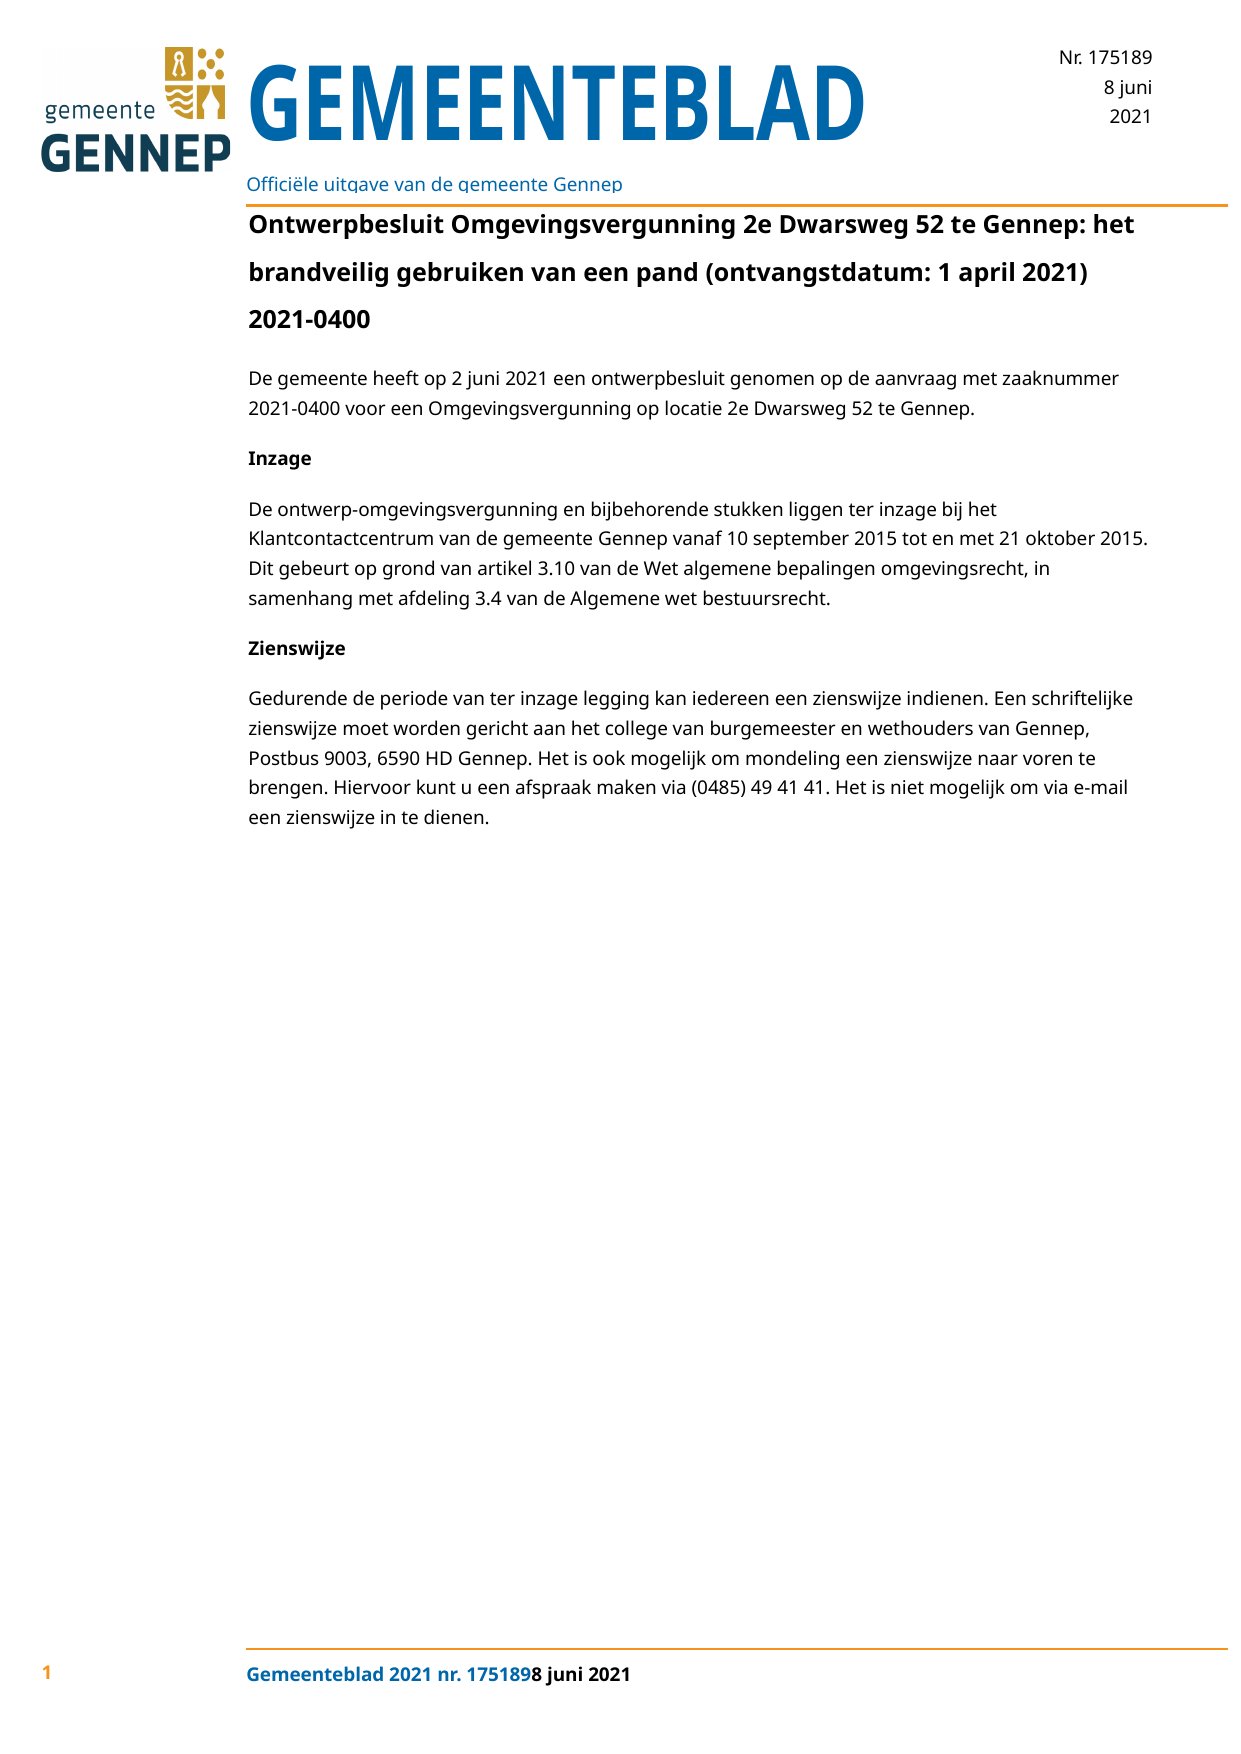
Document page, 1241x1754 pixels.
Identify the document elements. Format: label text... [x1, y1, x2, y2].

text De ontwerp-omgevingsvergunning en bijbehorende stukken liggen ter inzage bij het Klantcontactcentrum van de gemeente Gennep vanaf 10 september 2015 tot en met 21 oktober 2015. Dit gebeurt op grond van artikel 3.10 van de Wet algemene bepalingen omgevingsrecht, in samenhang met afdeling 3.4 van de Algemene wet bestuursrecht. [248, 496, 1152, 610]
picture [41, 47, 231, 172]
text Inzage [248, 446, 1152, 471]
text Gedurende de periode van ter inzage legging kan iedereen een zienswijze indienen. Een schriftelijke zienswijze moet worden gericht aan het college van burgemeester en wethouders van Gennep, Postbus 9003, 6590 HD Gennep. Het is ook mogelijk om mondeling een zienswijze naar voren te brengen. Hiervoor kunt u een afspraak maken via (0485) 49 41 41. Het is niet mogelijk om via e-mail een zienswijze in te dienen. [248, 686, 1152, 829]
text De gemeente heeft op 2 juni 2021 een ontwerpbesluit genomen op de aanvraag met zaaknummer 2021-0400 voor een Omgevingsvergunning op locatie 2e Dwarsweg 52 te Gennep. [248, 366, 1152, 421]
text Ontwerpbesluit Omgevingsvergunning 2e Dwarsweg 52 te Gennep: het brandveilig gebruiken van een pand (ontvangstdatum: 1 april 2021) 2021-0400 [248, 207, 1152, 336]
text Zienswijze [248, 635, 1152, 661]
